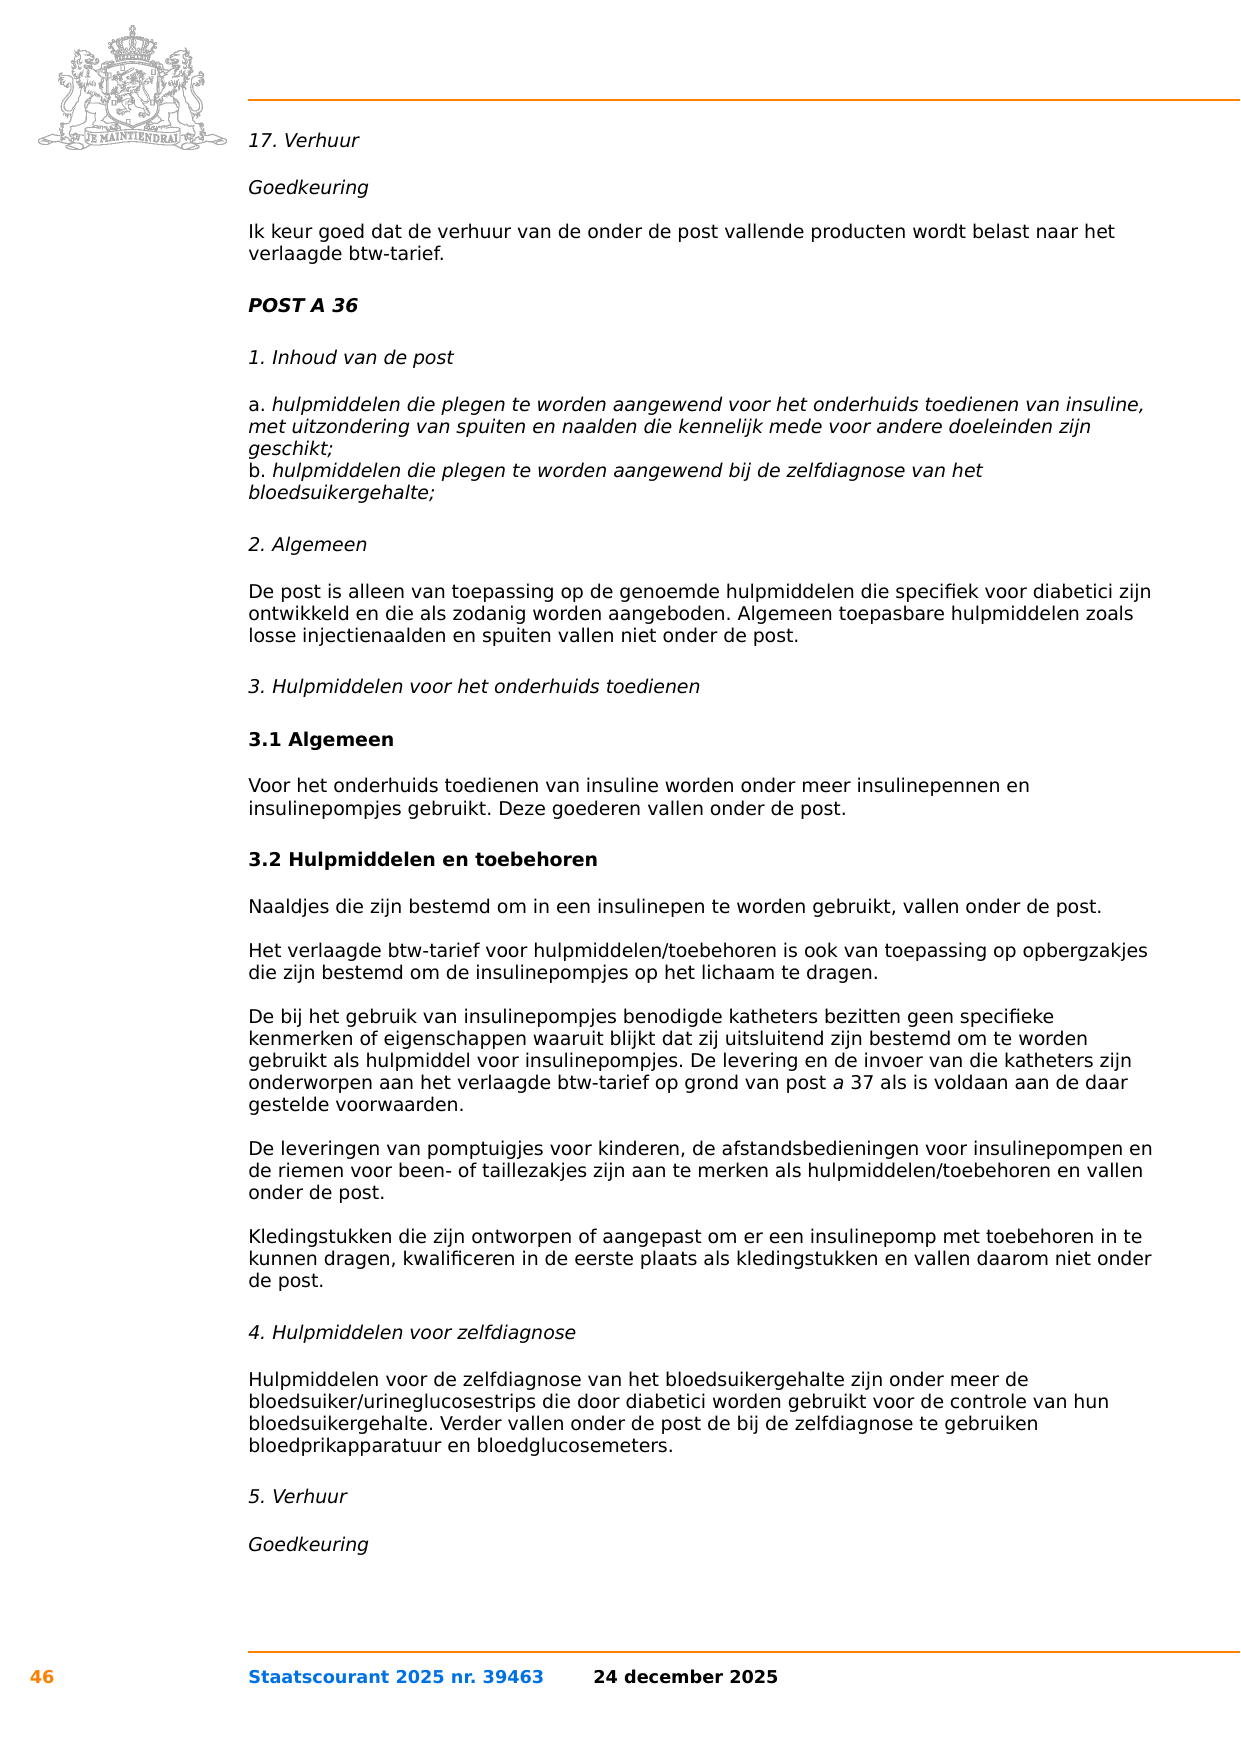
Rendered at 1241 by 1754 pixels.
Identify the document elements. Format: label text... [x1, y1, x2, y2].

text Hulpmiddelen voor de zelfdiagnose van het bloedsuikergehalte zijn onder meer de bloedsuiker/urineglucosestrips die door diabetici worden gebruikt voor de controle van hun bloedsuikergehalte. Verder vallen onder de post de bij de zelfdiagnose te gebruiken bloedprikapparatuur en bloedglucosemeters. [248, 1368, 1163, 1456]
text Ik keur goed dat de verhuur van de onder de post vallende producten wordt belast naar het verlaagde btw-tarief. [248, 221, 1163, 265]
subtitle 17. Verhuur [248, 130, 1163, 152]
text De bij het gebruik van insulinepompjes benodigde katheters bezitten geen specifieke kenmerken of eigenschappen waaruit blijkt dat zij uitsluitend zijn bestemd om te worden gebruikt als hulpmiddel voor insulinepompjes. De levering en de invoer van die katheters zijn onderworpen aan het verlaagde btw-tarief op grond van post a 37 als is voldaan aan de daar gestelde voorwaarden. [248, 1006, 1163, 1116]
text De leveringen van pomptuigjes voor kinderen, de afstandsbedieningen voor insulinepompen en de riemen voor been- of taillezakjes zijn aan te merken als hulpmiddelen/toebehoren en vallen onder de post. [248, 1138, 1163, 1204]
text De post is alleen van toepassing op de genoemde hulpmiddelen die specifiek voor diabetici zijn ontwikkeld en die als zodanig worden aangeboden. Algemeen toepasbare hulpmiddelen zoals losse injectienaalden en spuiten vallen niet onder de post. [248, 581, 1163, 646]
picture [38, 25, 227, 150]
text Naaldjes die zijn bestemd om in een insulinepen te worden gebruikt, vallen onder de post. [248, 896, 1163, 918]
subtitle 4. Hulpmiddelen voor zelfdiagnose [248, 1322, 1163, 1343]
text Goedkeuring [248, 1533, 1163, 1555]
text Kledingstukken die zijn ontworpen of aangepast om er een insulinepomp met toebehoren in te kunnen dragen, kwalificeren in de eerste plaats als kledingstukken en vallen daarom niet onder de post. [248, 1226, 1163, 1292]
subtitle 3.2 Hulpmiddelen en toebehoren [248, 849, 1163, 871]
text b. hulpmiddelen die plegen te worden aangewend bij de zelfdiagnose van het bloedsuikergehalte; [248, 459, 1163, 503]
subtitle 2. Algemeen [248, 533, 1163, 556]
subtitle 3.1 Algemeen [248, 728, 1163, 750]
subtitle 5. Verhuur [248, 1486, 1163, 1508]
text a. hulpmiddelen die plegen te worden aangewend voor het onderhuids toedienen van insuline, met uitzondering van spuiten en naalden die kennelijk mede voor andere doeleinden zijn geschikt; [248, 394, 1163, 459]
subtitle POST A 36 [248, 295, 1163, 317]
text Het verlaagde btw-tarief voor hulpmiddelen/toebehoren is ook van toepassing op opbergzakjes die zijn bestemd om de insulinepompjes op het lichaam te dragen. [248, 940, 1163, 984]
text Voor het onderhuids toedienen van insuline worden onder meer insulinepennen en insulinepompjes gebruikt. Deze goederen vallen onder de post. [248, 775, 1163, 819]
subtitle 3. Hulpmiddelen voor het onderhuids toedienen [248, 676, 1163, 698]
subtitle 1. Inhoud van de post [248, 347, 1163, 369]
subtitle Goedkeuring [248, 177, 1163, 199]
